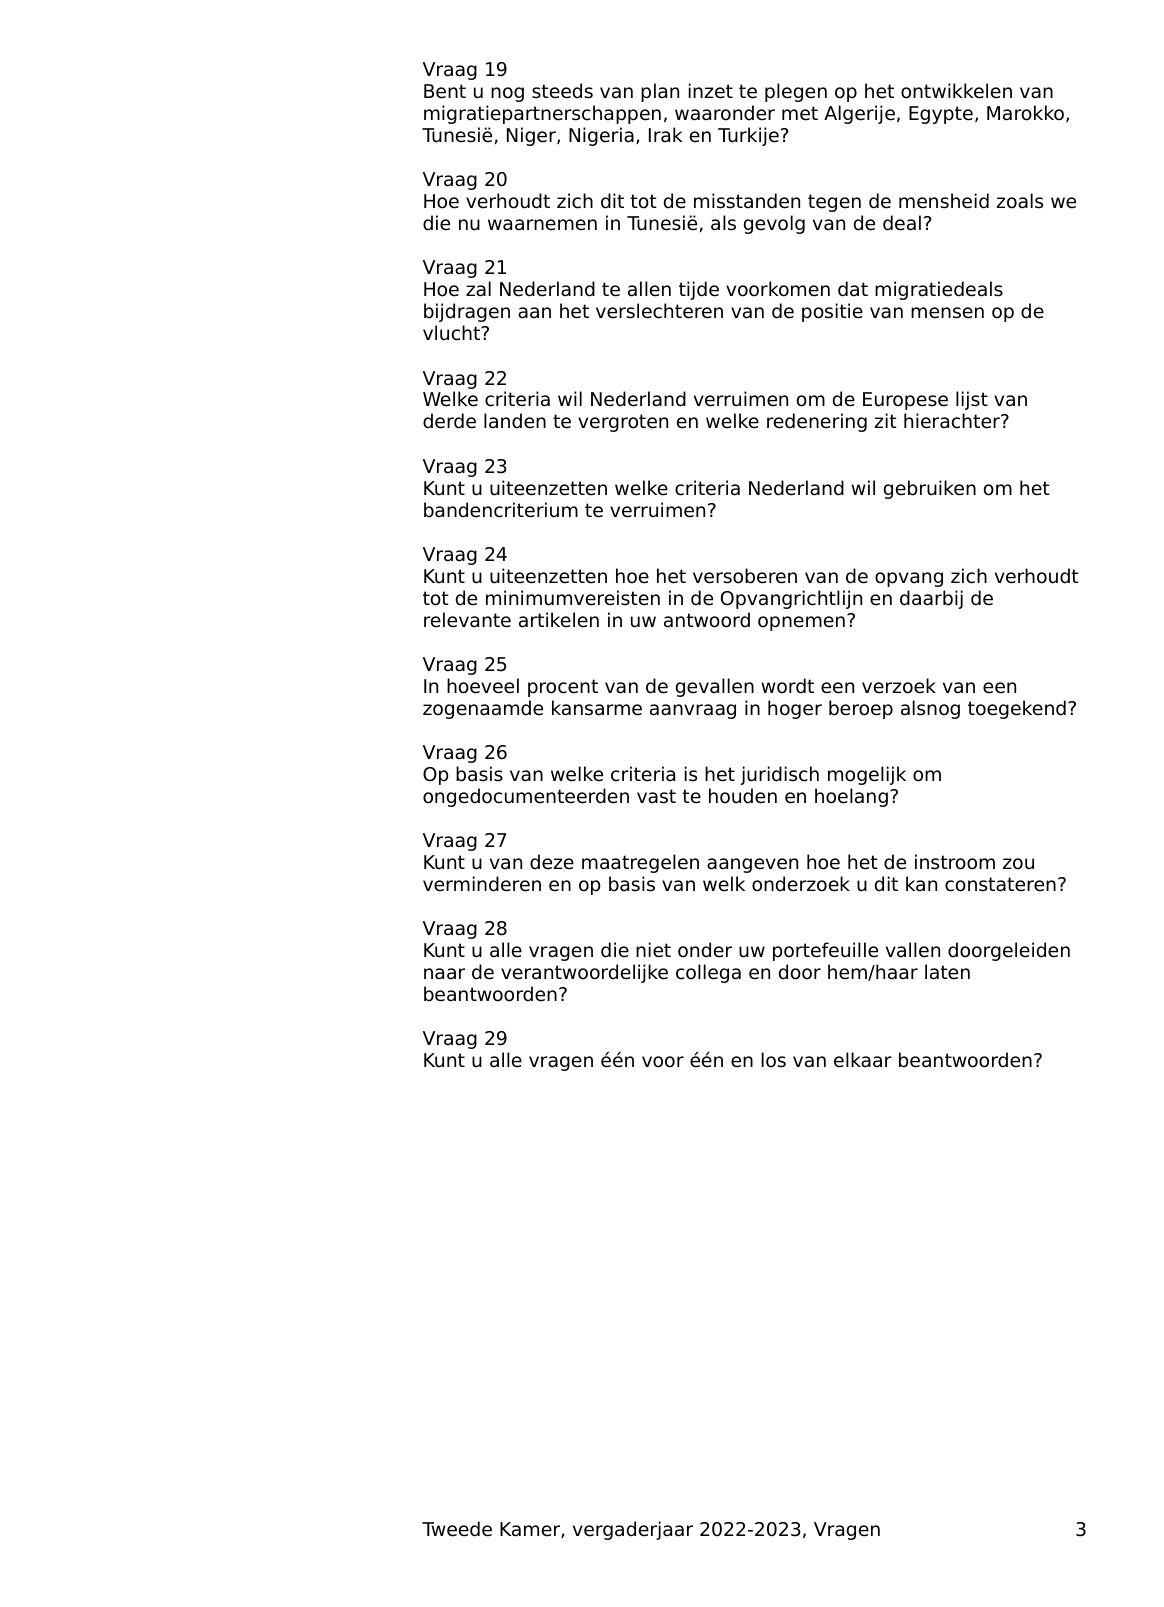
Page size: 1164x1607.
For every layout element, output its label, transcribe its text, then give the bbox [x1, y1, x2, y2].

text Vraag 20 [422, 169, 1087, 191]
text Hoe zal Nederland te allen tijde voorkomen dat migratiedeals bijdragen aan het verslechteren van de positie van mensen op de vlucht? [422, 279, 1087, 345]
text Vraag 19 [422, 59, 1087, 81]
text Kunt u uiteenzetten hoe het versoberen van de opvang zich verhoudt tot de minimumvereisten in de Opvangrichtlijn en daarbij de relevante artikelen in uw antwoord opnemen? [422, 566, 1087, 632]
text In hoeveel procent van de gevallen wordt een verzoek van een zogenaamde kansarme aanvraag in hoger beroep alsnog toegekend? [422, 676, 1087, 720]
text Vraag 28 [422, 918, 1087, 940]
text Vraag 24 [422, 544, 1087, 566]
text Vraag 22 [422, 367, 1087, 389]
text Kunt u alle vragen die niet onder uw portefeuille vallen doorgeleiden naar de verantwoordelijke collega en door hem/haar laten beantwoorden? [422, 940, 1087, 1006]
text Vraag 25 [422, 654, 1087, 676]
text Vraag 23 [422, 456, 1087, 477]
text Op basis van welke criteria is het juridisch mogelijk om ongedocumenteerden vast te houden en hoelang? [422, 764, 1087, 808]
text Vraag 21 [422, 257, 1087, 279]
text Kunt u alle vragen één voor één en los van elkaar beantwoorden? [422, 1050, 1087, 1072]
text Bent u nog steeds van plan inzet te plegen op het ontwikkelen van migratiepartnerschappen, waaronder met Algerije, Egypte, Marokko, Tunesië, Niger, Nigeria, Irak en Turkije? [422, 81, 1087, 147]
text Vraag 27 [422, 830, 1087, 852]
text Kunt u van deze maatregelen aangeven hoe het de instroom zou verminderen en op basis van welk onderzoek u dit kan constateren? [422, 852, 1087, 896]
text Vraag 26 [422, 742, 1087, 764]
text Welke criteria wil Nederland verruimen om de Europese lijst van derde landen te vergroten en welke redenering zit hierachter? [422, 389, 1087, 433]
text Hoe verhoudt zich dit tot de misstanden tegen de mensheid zoals we die nu waarnemen in Tunesië, als gevolg van de deal? [422, 191, 1087, 235]
text Kunt u uiteenzetten welke criteria Nederland wil gebruiken om het bandencriterium te verruimen? [422, 477, 1087, 521]
text Vraag 29 [422, 1028, 1087, 1050]
